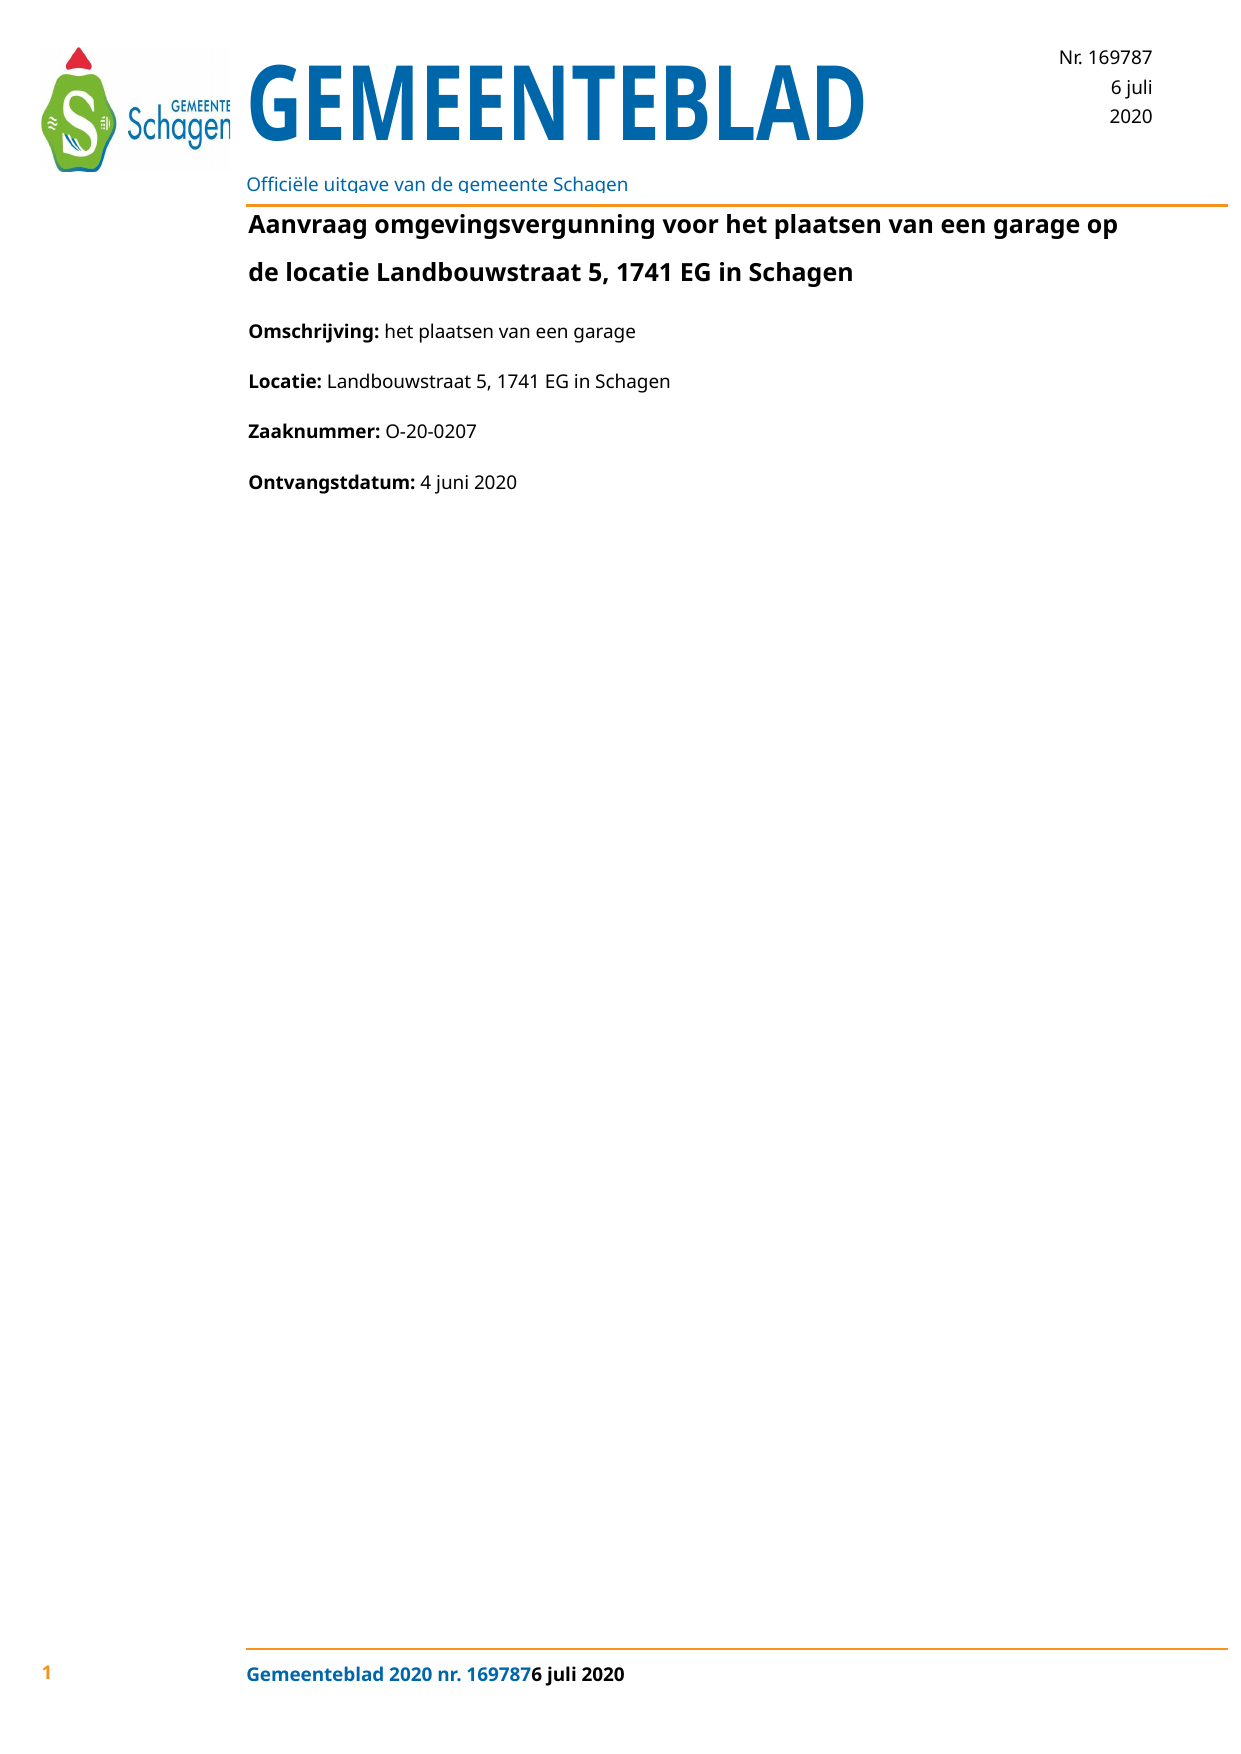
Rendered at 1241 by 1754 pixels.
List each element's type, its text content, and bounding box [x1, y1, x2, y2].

text Aanvraag omgevingsvergunning voor het plaatsen van een garage op de locatie Landbouwstraat 5, 1741 EG in Schagen [248, 207, 1152, 288]
text Omschrijving: het plaatsen van een garage [248, 318, 1152, 344]
text Zaaknummer: O-20-0207 [248, 419, 1152, 444]
text Ontvangstdatum: 4 juni 2020 [248, 469, 1152, 495]
picture [41, 47, 231, 172]
text Locatie: Landbouwstraat 5, 1741 EG in Schagen [248, 368, 1152, 394]
